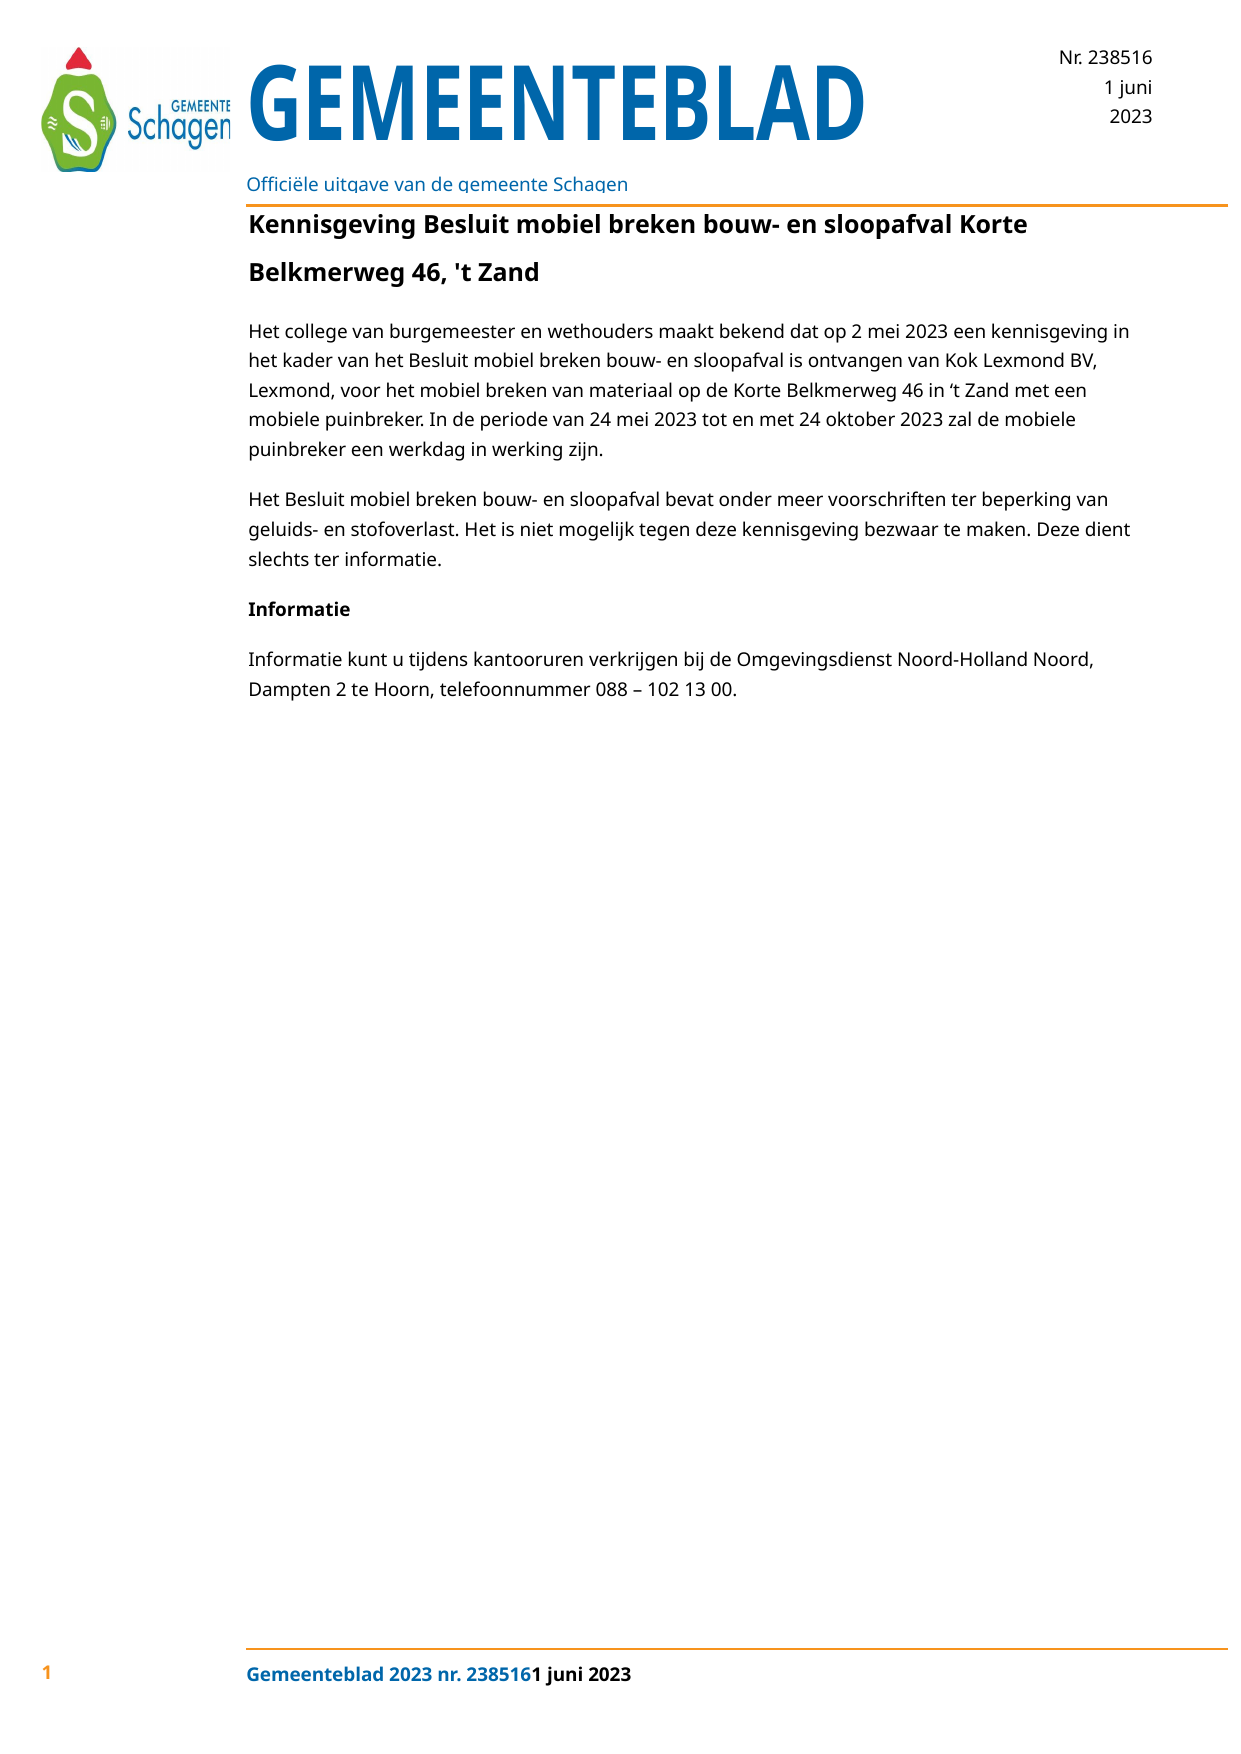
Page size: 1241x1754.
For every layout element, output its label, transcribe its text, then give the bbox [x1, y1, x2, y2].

text Informatie kunt u tijdens kantooruren verkrijgen bij de Omgevingsdienst Noord-Holland Noord, Dampten 2 te Hoorn, telefoonnummer 088 – 102 13 00. [248, 647, 1152, 702]
text Informatie [248, 596, 1152, 622]
text Het Besluit mobiel breken bouw- en sloopafval bevat onder meer voorschriften ter beperking van geluids- en stofoverlast. Het is niet mogelijk tegen deze kennisgeving bezwaar te maken. Deze dient slechts ter informatie. [248, 487, 1152, 572]
picture [41, 47, 231, 172]
text Het college van burgemeester en wethouders maakt bekend dat op 2 mei 2023 een kennisgeving in het kader van het Besluit mobiel breken bouw- en sloopafval is ontvangen van Kok Lexmond BV, Lexmond, voor het mobiel breken van materiaal op de Korte Belkmerweg 46 in ‘t Zand met een mobiele puinbreker. In de periode van 24 mei 2023 tot en met 24 oktober 2023 zal de mobiele puinbreker een werkdag in werking zijn. [248, 318, 1152, 462]
text Kennisgeving Besluit mobiel breken bouw- en sloopafval Korte Belkmerweg 46, 't Zand [248, 207, 1152, 288]
